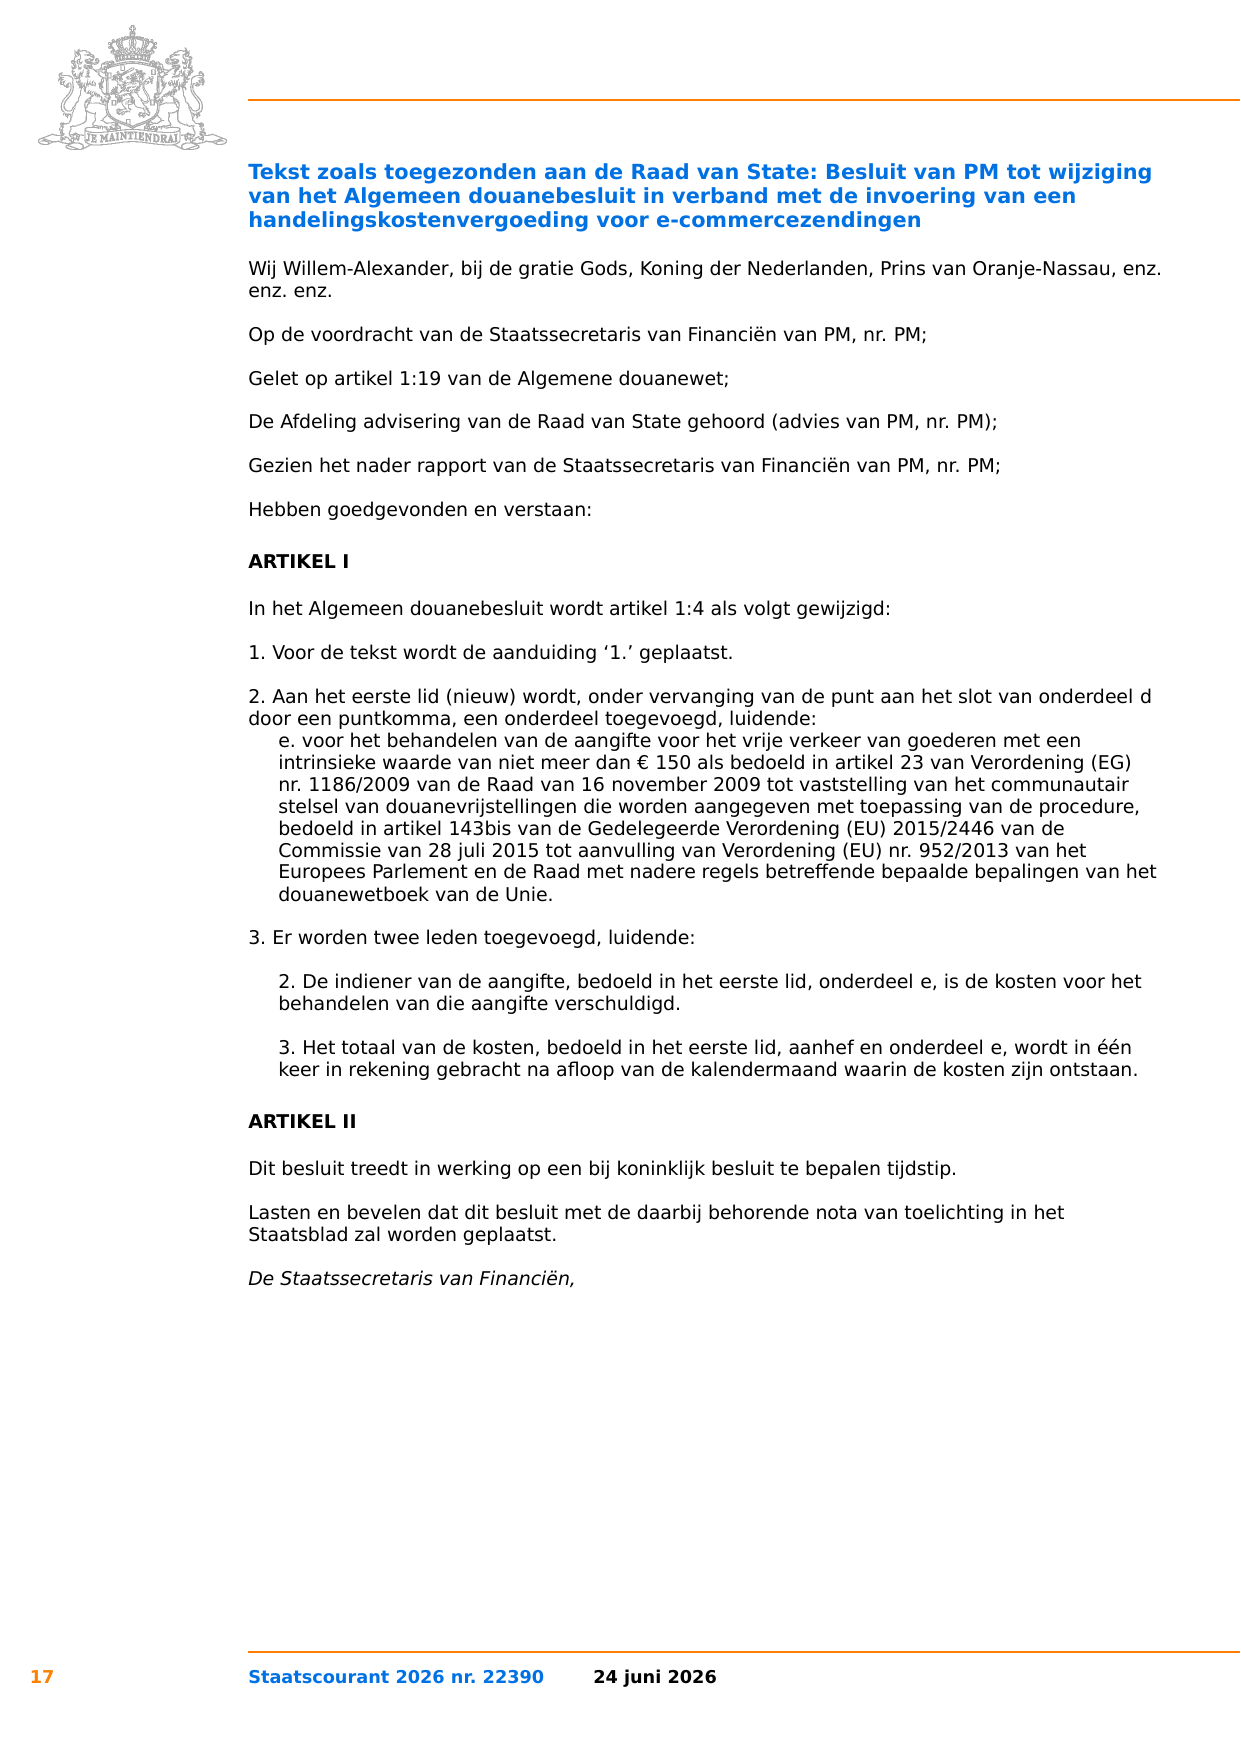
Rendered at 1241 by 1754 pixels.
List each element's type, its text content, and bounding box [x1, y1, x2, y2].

text 1. Voor de tekst wordt de aanduiding ‘1.’ geplaatst. [248, 642, 1163, 664]
subtitle Tekst zoals toegezonden aan de Raad van State: Besluit van PM tot wijziging van het Algemeen douanebesluit in verband met de invoering van een handelingskostenvergoeding voor e-commercezendingen [248, 160, 1163, 233]
text In het Algemeen douanebesluit wordt artikel 1:4 als volgt gewijzigd: [248, 598, 1163, 620]
text Gelet op artikel 1:19 van de Algemene douanewet; [248, 367, 1163, 389]
text 2. De indiener van de aangifte, bedoeld in het eerste lid, onderdeel e, is de kosten voor het behandelen van die aangifte verschuldigd. [278, 971, 1163, 1015]
text 2. Aan het eerste lid (nieuw) wordt, onder vervanging van de punt aan het slot van onderdeel d door een puntkomma, een onderdeel toegevoegd, luidende: [248, 686, 1163, 729]
text De Staatssecretaris van Financiën, [248, 1268, 1163, 1289]
text e. voor het behandelen van de aangifte voor het vrije verkeer van goederen met een intrinsieke waarde van niet meer dan € 150 als bedoeld in artikel 23 van Verordening (EG) nr. 1186/2009 van de Raad van 16 november 2009 tot vaststelling van het communautair stelsel van douanevrijstellingen die worden aangegeven met toepassing van de procedure, bedoeld in artikel 143bis van de Gedelegeerde Verordening (EU) 2015/2446 van de Commissie van 28 juli 2015 tot aanvulling van Verordening (EU) nr. 952/2013 van het Europees Parlement en de Raad met nadere regels betreffende bepaalde bepalingen van het douanewetboek van de Unie. [278, 729, 1163, 905]
picture [38, 25, 227, 150]
text De Afdeling advisering van de Raad van State gehoord (advies van PM, nr. PM); [248, 411, 1163, 433]
text Lasten en bevelen dat dit besluit met de daarbij behorende nota van toelichting in het Staatsblad zal worden geplaatst. [248, 1202, 1163, 1246]
text 3. Er worden twee leden toegevoegd, luidende: [248, 927, 1163, 949]
subtitle ARTIKEL II [248, 1111, 1163, 1133]
text Gezien het nader rapport van de Staatssecretaris van Financiën van PM, nr. PM; [248, 455, 1163, 477]
subtitle ARTIKEL I [248, 551, 1163, 573]
text 3. Het totaal van de kosten, bedoeld in het eerste lid, aanhef en onderdeel e, wordt in één keer in rekening gebracht na afloop van de kalendermaand waarin de kosten zijn ontstaan. [278, 1037, 1163, 1081]
text Wij Willem-Alexander, bij de gratie Gods, Koning der Nederlanden, Prins van Oranje-Nassau, enz. enz. enz. [248, 258, 1163, 302]
text Dit besluit treedt in werking op een bij koninklijk besluit te bepalen tijdstip. [248, 1158, 1163, 1180]
text Op de voordracht van de Staatssecretaris van Financiën van PM, nr. PM; [248, 323, 1163, 346]
text Hebben goedgevonden en verstaan: [248, 499, 1163, 521]
